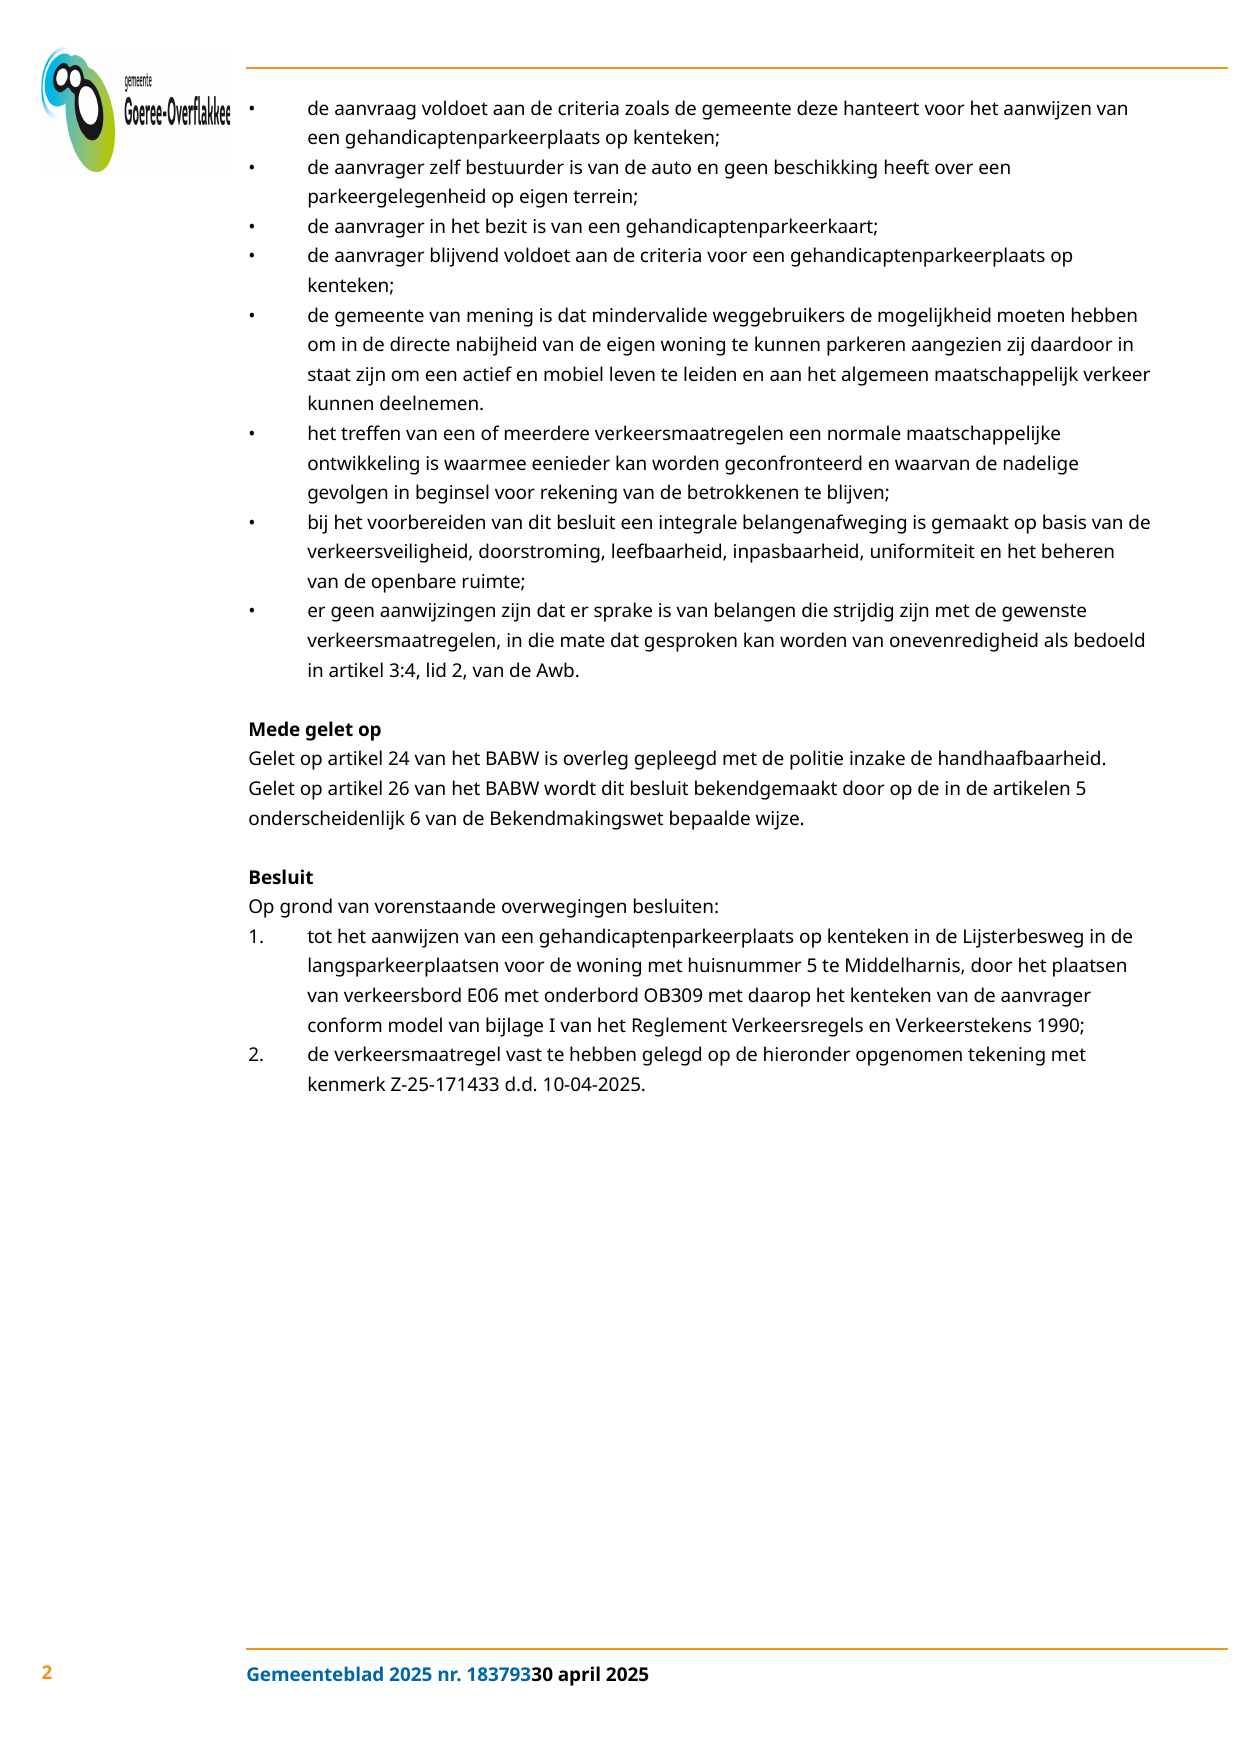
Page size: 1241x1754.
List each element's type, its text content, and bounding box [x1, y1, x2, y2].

list bij het voorbereiden van dit besluit een integrale belangenafweging is gemaakt op basis van de verkeersveiligheid, doorstroming, leefbaarheid, inpasbaarheid, uniformiteit en het beheren van de openbare ruimte; [248, 509, 1152, 594]
list de aanvrager zelf bestuurder is van de auto en geen beschikking heeft over een parkeergelegenheid op eigen terrein; [248, 154, 1152, 209]
text Mede gelet op [248, 716, 1152, 742]
picture [41, 47, 231, 172]
list het treffen van een of meerdere verkeersmaatregelen een normale maatschappelijke ontwikkeling is waarmee eenieder kan worden geconfronteerd en waarvan de nadelige gevolgen in beginsel voor rekening van de betrokkenen te blijven; [248, 420, 1152, 505]
list de aanvrager in het bezit is van een gehandicaptenparkeerkaart; [248, 213, 1152, 239]
list tot het aanwijzen van een gehandicaptenparkeerplaats op kenteken in de Lijsterbesweg in de langsparkeerplaatsen voor de woning met huisnummer 5 te Middelharnis, door het plaatsen van verkeersbord E06 met onderbord OB309 met daarop het kenteken van de aanvrager conform model van bijlage I van het Reglement Verkeersregels en Verkeerstekens 1990; [248, 923, 1152, 1038]
list de aanvrager blijvend voldoet aan de criteria voor een gehandicaptenparkeerplaats op kenteken; [248, 243, 1152, 298]
text Gelet op artikel 26 van het BABW wordt dit besluit bekendgemaakt door op de in de artikelen 5 onderscheidenlijk 6 van de Bekendmakingswet bepaalde wijze. [248, 775, 1152, 831]
list de gemeente van mening is dat mindervalide weggebruikers de mogelijkheid moeten hebben om in de directe nabijheid van de eigen woning te kunnen parkeren aangezien zij daardoor in staat zijn om een actief en mobiel leven te leiden en aan het algemeen maatschappelijk verkeer kunnen deelnemen. [248, 302, 1152, 416]
list de verkeersmaatregel vast te hebben gelegd op de hieronder opgenomen tekening met kenmerk Z-25-171433 d.d. 10-04-2025. [248, 1041, 1152, 1097]
text Besluit [248, 864, 1152, 890]
list er geen aanwijzingen zijn dat er sprake is van belangen die strijdig zijn met de gewenste verkeersmaatregelen, in die mate dat gesproken kan worden van onevenredigheid als bedoeld in artikel 3:4, lid 2, van de Awb. [248, 598, 1152, 683]
text Gelet op artikel 24 van het BABW is overleg gepleegd met de politie inzake de handhaafbaarheid. [248, 746, 1152, 771]
text Op grond van vorenstaande overwegingen besluiten: [248, 893, 1152, 919]
list de aanvraag voldoet aan de criteria zoals de gemeente deze hanteert voor het aanwijzen van een gehandicaptenparkeerplaats op kenteken; [248, 95, 1152, 150]
